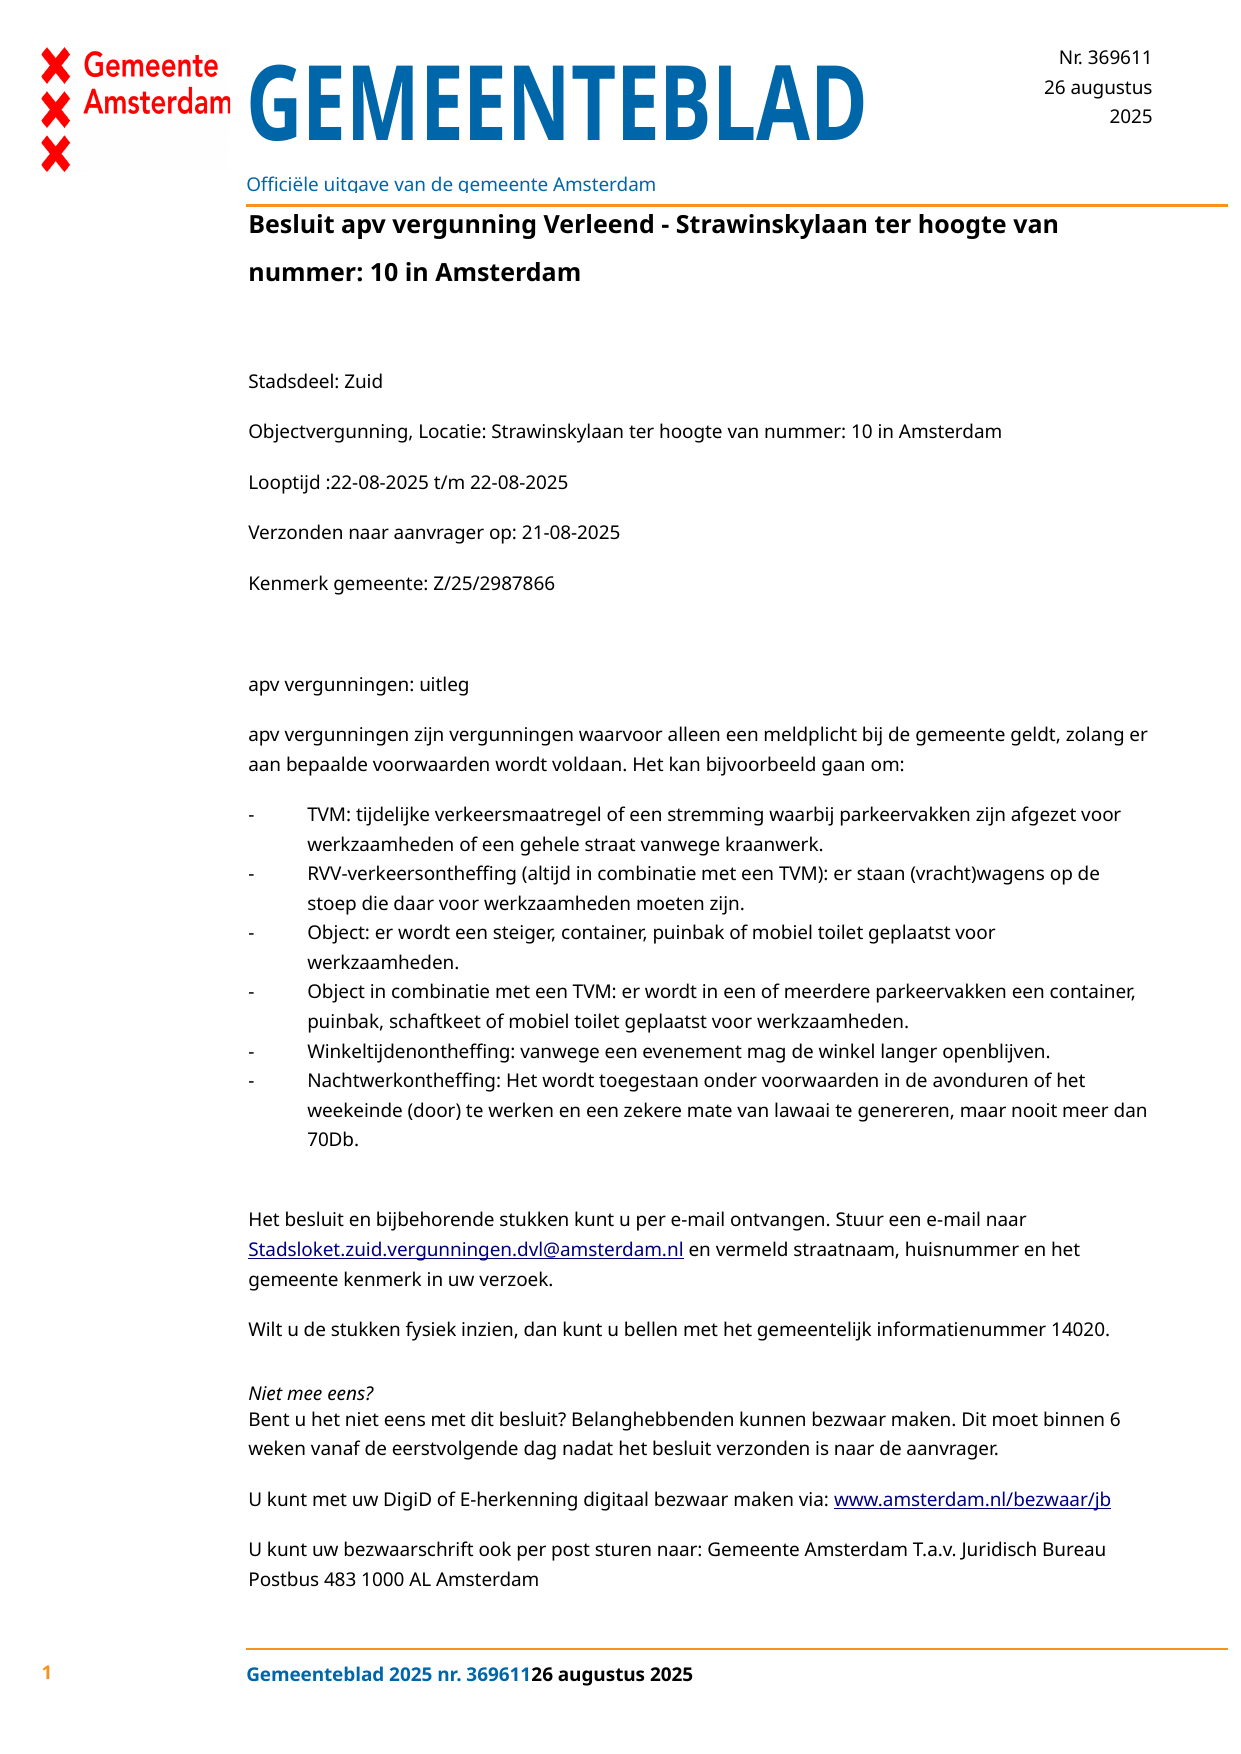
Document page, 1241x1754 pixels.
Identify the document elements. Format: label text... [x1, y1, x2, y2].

text U kunt met uw DigiD of E-herkenning digitaal bezwaar maken via: www.amsterdam.nl/bezwaar/jb [248, 1486, 1152, 1512]
list Object: er wordt een steiger, container, puinbak of mobiel toilet geplaatst voor werkzaamheden. [248, 919, 1152, 975]
text apv vergunningen: uitleg [248, 671, 1152, 697]
text Bent u het niet eens met dit besluit? Belanghebbenden kunnen bezwaar maken. Dit moet binnen 6 weken vanaf de eerstvolgende dag nadat het besluit verzonden is naar de aanvrager. [248, 1406, 1152, 1461]
text Besluit apv vergunning Verleend - Strawinskylaan ter hoogte van nummer: 10 in Amsterdam [248, 207, 1152, 288]
picture [41, 47, 231, 172]
list Nachtwerkontheffing: Het wordt toegestaan onder voorwaarden in de avonduren of het weekeinde (door) te werken en een zekere mate van lawaai te genereren, maar nooit meer dan 70Db. [248, 1067, 1152, 1152]
list Winkeltijdenontheffing: vanwege een evenement mag de winkel langer openblijven. [248, 1038, 1152, 1064]
text apv vergunningen zijn vergunningen waarvoor alleen een meldplicht bij de gemeente geldt, zolang er aan bepaalde voorwaarden wordt voldaan. Het kan bijvoorbeeld gaan om: [248, 721, 1152, 777]
text Verzonden naar aanvrager op: 21-08-2025 [248, 519, 1152, 545]
text Stadsdeel: Zuid [248, 368, 1152, 394]
text U kunt uw bezwaarschrift ook per post sturen naar: Gemeente Amsterdam T.a.v. Juridisch Bureau Postbus 483 1000 AL Amsterdam [248, 1536, 1152, 1592]
text Wilt u de stukken fysiek inzien, dan kunt u bellen met het gemeentelijk informatienummer 14020. [248, 1316, 1152, 1342]
text Looptijd :22-08-2025 t/m 22-08-2025 [248, 469, 1152, 495]
list TVM: tijdelijke verkeersmaatregel of een stremming waarbij parkeervakken zijn afgezet voor werkzaamheden of een gehele straat vanwege kraanwerk. [248, 801, 1152, 857]
list Object in combinatie met een TVM: er wordt in een of meerdere parkeervakken een container, puinbak, schaftkeet of mobiel toilet geplaatst voor werkzaamheden. [248, 979, 1152, 1034]
text Niet mee eens? [248, 1380, 1152, 1406]
text Kenmerk gemeente: Z/25/2987866 [248, 570, 1152, 596]
text Objectvergunning, Locatie: Strawinskylaan ter hoogte van nummer: 10 in Amsterdam [248, 419, 1152, 444]
list RVV-verkeersontheffing (altijd in combinatie met een TVM): er staan (vracht)wagens op de stoep die daar voor werkzaamheden moeten zijn. [248, 860, 1152, 916]
text Het besluit en bijbehorende stukken kunt u per e-mail ontvangen. Stuur een e-mail naar Stadsloket.zuid.vergunningen.dvl@amsterdam.nl en vermeld straatnaam, huisnummer en het gemeente kenmerk in uw verzoek. [248, 1207, 1152, 1292]
